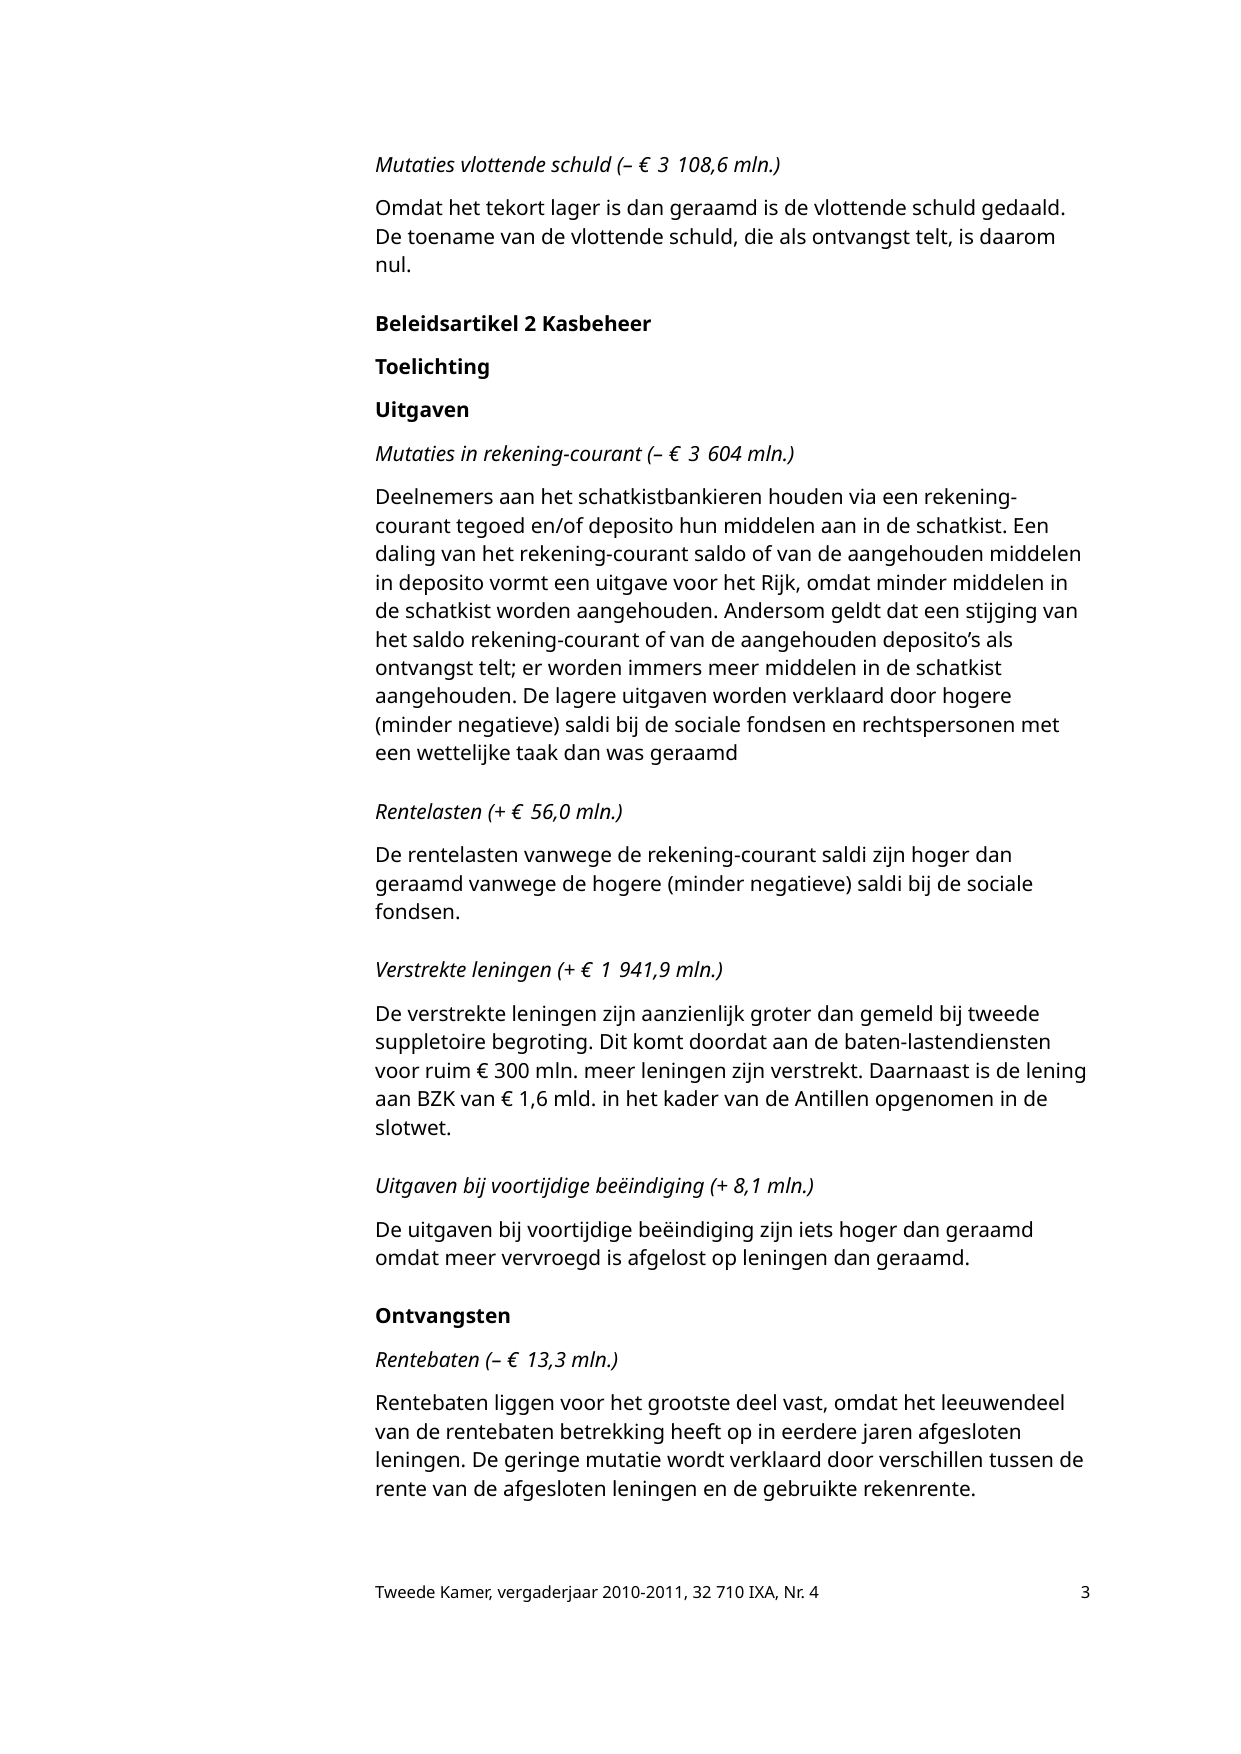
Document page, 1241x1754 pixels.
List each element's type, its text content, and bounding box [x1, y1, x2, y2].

text Uitgaven [375, 396, 1090, 424]
text Ontvangsten [375, 1302, 1090, 1330]
text Verstrekte leningen (+ € 1 941,9 mln.) [375, 956, 1090, 984]
text Toelichting [375, 352, 1090, 381]
text Mutaties in rekening-courant (– € 3 604 mln.) [375, 439, 1090, 467]
text Omdat het tekort lager is dan geraamd is de vlottende schuld gedaald. De toename van de vlottende schuld, die als ontvangst telt, is daarom nul. [375, 193, 1090, 279]
text Beleidsartikel 2 Kasbeheer [375, 309, 1090, 337]
text De rentelasten vanwege de rekening-courant saldi zijn hoger dan geraamd vanwege de hogere (minder negatieve) saldi bij de sociale fondsen. [375, 840, 1090, 926]
text Rentebaten (– € 13,3 mln.) [375, 1345, 1090, 1373]
text Deelnemers aan het schatkistbankieren houden via een rekening-courant tegoed en/of deposito hun middelen aan in de schatkist. Een daling van het rekening-courant saldo of van de aangehouden middelen in deposito vormt een uitgave voor het Rijk, omdat minder middelen in de schatkist worden aangehouden. Andersom geldt dat een stijging van het saldo rekening-courant of van de aangehouden deposito’s als ontvangst telt; er worden immers meer middelen in de schatkist aangehouden. De lagere uitgaven worden verklaard door hogere (minder negatieve) saldi bij de sociale fondsen en rechtspersonen met een wettelijke taak dan was geraamd [375, 482, 1090, 767]
text Mutaties vlottende schuld (– € 3 108,6 mln.) [375, 150, 1090, 178]
text Uitgaven bij voortijdige beëindiging (+ 8,1 mln.) [375, 1171, 1090, 1200]
text De uitgaven bij voortijdige beëindiging zijn iets hoger dan geraamd omdat meer vervroegd is afgelost op leningen dan geraamd. [375, 1215, 1090, 1272]
text Rentelasten (+ € 56,0 mln.) [375, 797, 1090, 825]
text Rentebaten liggen voor het grootste deel vast, omdat het leeuwendeel van de rentebaten betrekking heeft op in eerdere jaren afgesloten leningen. De geringe mutatie wordt verklaard door verschillen tussen de rente van de afgesloten leningen en de gebruikte rekenrente. [375, 1388, 1090, 1502]
text De verstrekte leningen zijn aanzienlijk groter dan gemeld bij tweede suppletoire begroting. Dit komt doordat aan de baten-lastendiensten voor ruim € 300 mln. meer leningen zijn verstrekt. Daarnaast is de lening aan BZK van € 1,6 mld. in het kader van de Antillen opgenomen in de slotwet. [375, 999, 1090, 1141]
